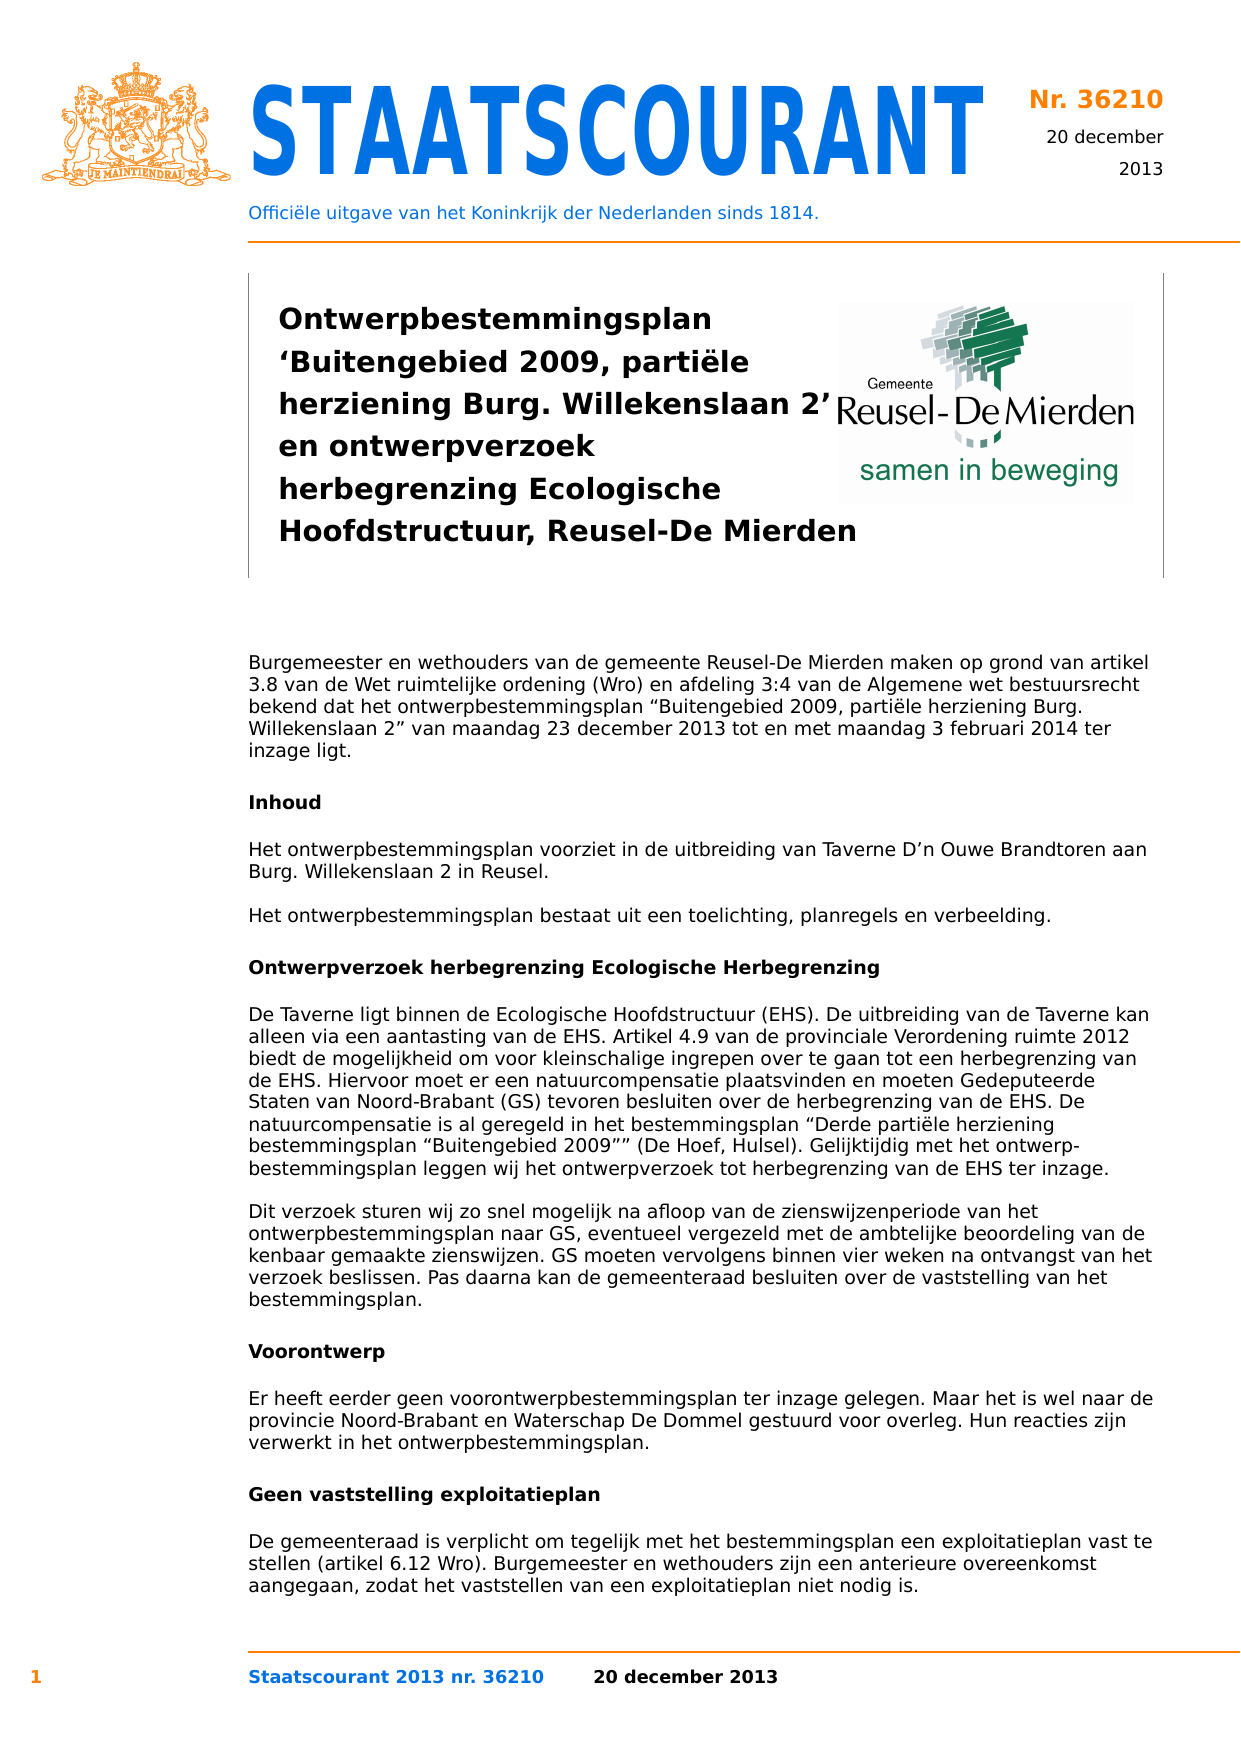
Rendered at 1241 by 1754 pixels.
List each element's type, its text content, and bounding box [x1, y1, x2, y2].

text Dit verzoek sturen wij zo snel mogelijk na afloop van de zienswijzenperiode van het ontwerpbestemmingsplan naar GS, eventueel vergezeld met de ambtelijke beoordeling van de kenbaar gemaakte zienswijzen. GS moeten vervolgens binnen vier weken na ontvangst van het verzoek beslissen. Pas daarna kan de gemeenteraad besluiten over de vaststelling van het bestemmingsplan. [248, 1201, 1163, 1311]
text Burgemeester en wethouders van de gemeente Reusel-De Mierden maken op grond van artikel 3.8 van de Wet ruimtelijke ordening (Wro) en afdeling 3:4 van de Algemene wet bestuursrecht bekend dat het ontwerpbestemmingsplan “Buitengebied 2009, partiële herziening Burg. Willekenslaan 2” van maandag 23 december 2013 tot en met maandag 3 februari 2014 ter inzage ligt. [248, 652, 1163, 762]
text Het ontwerpbestemmingsplan voorziet in de uitbreiding van Taverne D’n Ouwe Brandtoren aan Burg. Willekenslaan 2 in Reusel. [248, 839, 1163, 883]
subtitle Ontwerpverzoek herbegrenzing Ecologische Herbegrenzing [248, 957, 1163, 978]
picture [41, 62, 231, 186]
text Er heeft eerder geen voorontwerpbestemmingsplan ter inzage gelegen. Maar het is wel naar de provincie Noord-Brabant en Waterschap De Dommel gestuurd voor overleg. Hun reacties zijn verwerkt in het ontwerpbestemmingsplan. [248, 1388, 1163, 1454]
subtitle Geen vaststelling exploitatieplan [248, 1484, 1163, 1506]
table_cell Officiële uitgave van het Koninkrijk der Nederlanden sinds 1814. [248, 203, 1240, 241]
table_header STAATSCOURANT [248, 62, 998, 203]
text Het ontwerpbestemmingsplan bestaat uit een toelichting, planregels en verbeelding. [248, 904, 1163, 927]
picture [838, 302, 1134, 504]
table_header [25, 62, 248, 241]
subtitle Inhoud [248, 792, 1163, 814]
subtitle Voorontwerp [248, 1341, 1163, 1363]
text De Taverne ligt binnen de Ecologische Hoofdstructuur (EHS). De uitbreiding van de Taverne kan alleen via een aantasting van de EHS. Artikel 4.9 van de provinciale Verordening ruimte 2012 biedt de mogelijkheid om voor kleinschalige ingrepen over te gaan tot een herbegrenzing van de EHS. Hiervoor moet er een natuurcompensatie plaatsvinden en moeten Gedeputeerde Staten van Noord-Brabant (GS) tevoren besluiten over de herbegrenzing van de EHS. De natuurcompensatie is al geregeld in het bestemmingsplan “Derde partiële herziening bestemmingsplan “Buitengebied 2009”” (De Hoef, Hulsel). Gelijktijdig met het ontwerp-bestemmingsplan leggen wij het ontwerpverzoek tot herbegrenzing van de EHS ter inzage. [248, 1003, 1163, 1179]
table_header Nr. 36210 [998, 62, 1240, 121]
subtitle Ontwerpbestemmingsplan ‘Buitengebied 2009, partiële herziening Burg. Willekenslaan 2’ en ontwerpverzoek herbegrenzing Ecologische Hoofdstructuur, Reusel-De Mierden [249, 273, 1163, 578]
table_cell 20 december [998, 121, 1240, 153]
table_cell 2013 [998, 153, 1240, 203]
text De gemeenteraad is verplicht om tegelijk met het bestemmingsplan een exploitatieplan vast te stellen (artikel 6.12 Wro). Burgemeester en wethouders zijn een anterieure overeenkomst aangegaan, zodat het vaststellen van een exploitatieplan niet nodig is. [248, 1531, 1163, 1597]
